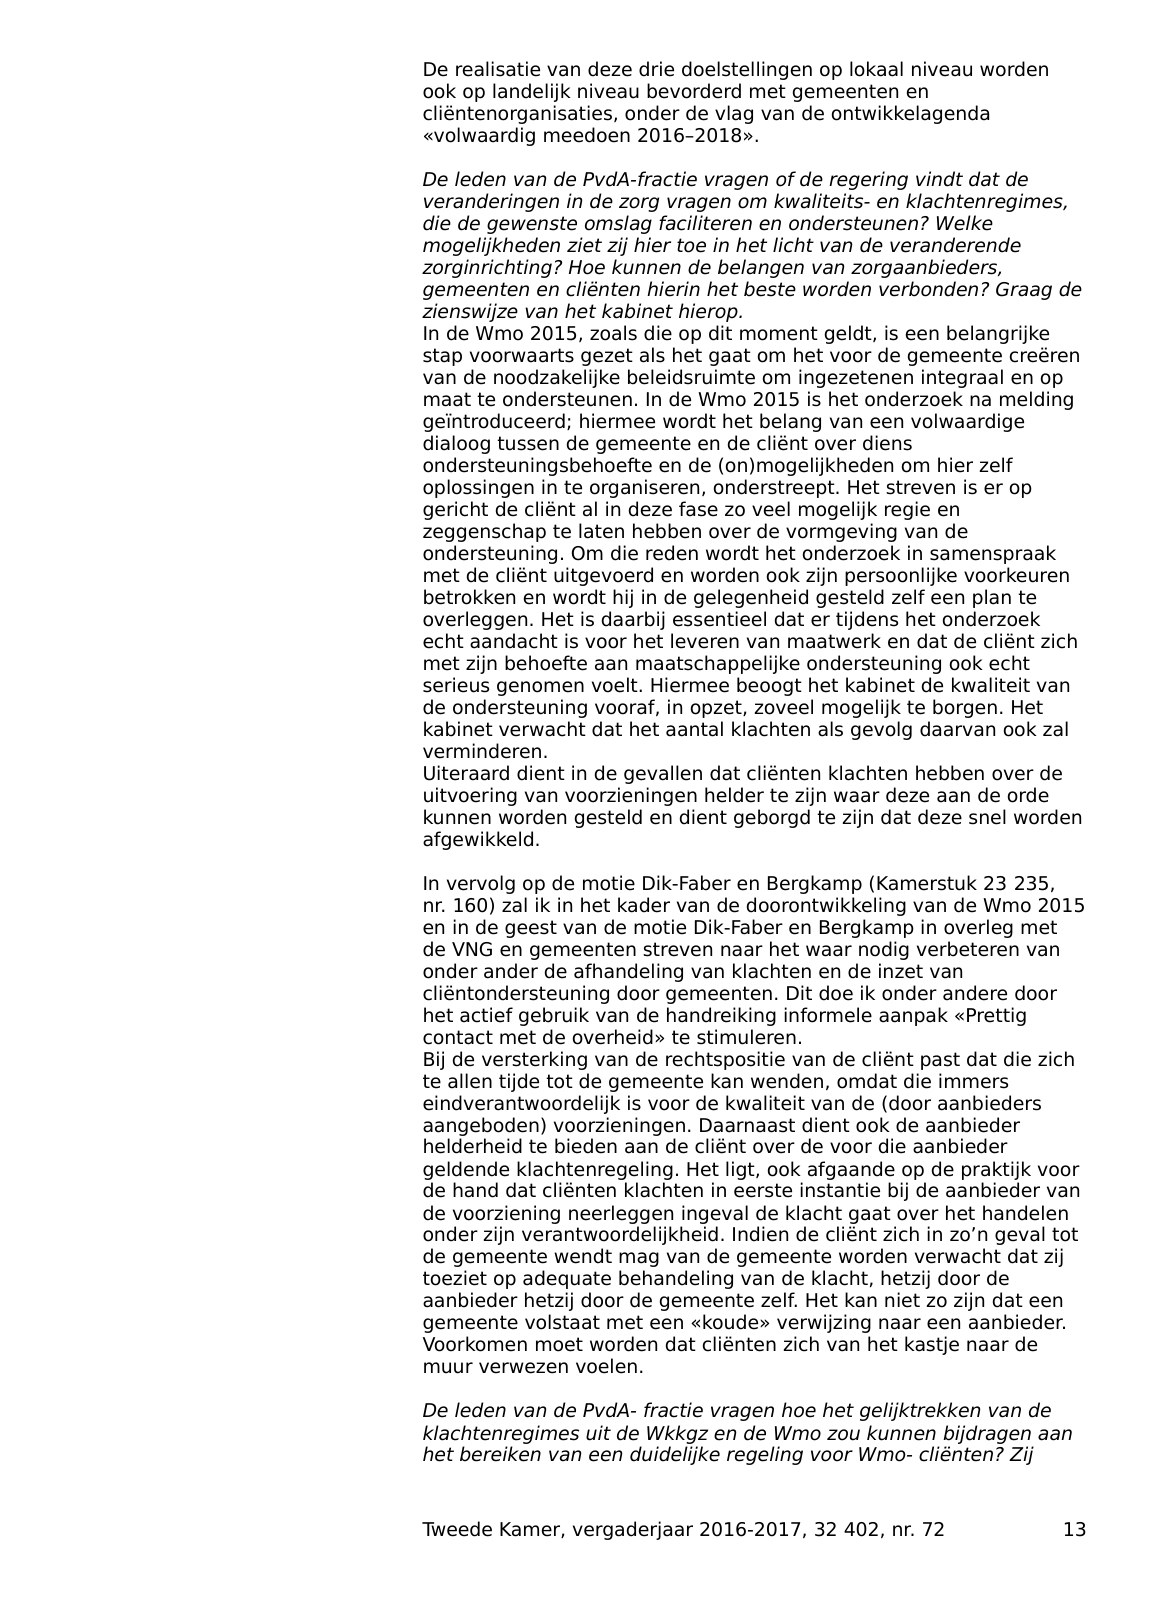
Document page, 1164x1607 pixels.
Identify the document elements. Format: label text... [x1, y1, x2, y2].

text De leden van de PvdA-fractie vragen of de regering vindt dat de veranderingen in de zorg vragen om kwaliteits- en klachtenregimes, die de gewenste omslag faciliteren en ondersteunen? Welke mogelijkheden ziet zij hier toe in het licht van de veranderende zorginrichting? Hoe kunnen de belangen van zorgaanbieders, gemeenten en cliënten hierin het beste worden verbonden? Graag de zienswijze van het kabinet hierop. [422, 169, 1087, 323]
text Uiteraard dient in de gevallen dat cliënten klachten hebben over de uitvoering van voorzieningen helder te zijn waar deze aan de orde kunnen worden gesteld en dient geborgd te zijn dat deze snel worden afgewikkeld. [422, 763, 1087, 851]
text De leden van de PvdA- fractie vragen hoe het gelijktrekken van de klachtenregimes uit de Wkkgz en de Wmo zou kunnen bijdragen aan het bereiken van een duidelijke regeling voor Wmo- cliënten? Zij [422, 1400, 1087, 1466]
text De realisatie van deze drie doelstellingen op lokaal niveau worden ook op landelijk niveau bevorderd met gemeenten en cliëntenorganisaties, onder de vlag van de ontwikkelagenda «volwaardig meedoen 2016–2018». [422, 59, 1087, 147]
text Bij de versterking van de rechtspositie van de cliënt past dat die zich te allen tijde tot de gemeente kan wenden, omdat die immers eindverantwoordelijk is voor de kwaliteit van de (door aanbieders aangeboden) voorzieningen. Daarnaast dient ook de aanbieder helderheid te bieden aan de cliënt over de voor die aanbieder geldende klachtenregeling. Het ligt, ook afgaande op de praktijk voor de hand dat cliënten klachten in eerste instantie bij de aanbieder van de voorziening neerleggen ingeval de klacht gaat over het handelen onder zijn verantwoordelijkheid. Indien de cliënt zich in zo’n geval tot de gemeente wendt mag van de gemeente worden verwacht dat zij toeziet op adequate behandeling van de klacht, hetzij door de aanbieder hetzij door de gemeente zelf. Het kan niet zo zijn dat een gemeente volstaat met een «koude» verwijzing naar een aanbieder. Voorkomen moet worden dat cliënten zich van het kastje naar de muur verwezen voelen. [422, 1048, 1087, 1378]
text In vervolg op de motie Dik-Faber en Bergkamp (Kamerstuk 23 235, nr. 160) zal ik in het kader van de doorontwikkeling van de Wmo 2015 en in de geest van de motie Dik-Faber en Bergkamp in overleg met de VNG en gemeenten streven naar het waar nodig verbeteren van onder ander de afhandeling van klachten en de inzet van cliëntondersteuning door gemeenten. Dit doe ik onder andere door het actief gebruik van de handreiking informele aanpak «Prettig contact met de overheid» te stimuleren. [422, 873, 1087, 1048]
text In de Wmo 2015, zoals die op dit moment geldt, is een belangrijke stap voorwaarts gezet als het gaat om het voor de gemeente creëren van de noodzakelijke beleidsruimte om ingezetenen integraal en op maat te ondersteunen. In de Wmo 2015 is het onderzoek na melding geïntroduceerd; hiermee wordt het belang van een volwaardige dialoog tussen de gemeente en de cliënt over diens ondersteuningsbehoefte en de (on)mogelijkheden om hier zelf oplossingen in te organiseren, onderstreept. Het streven is er op gericht de cliënt al in deze fase zo veel mogelijk regie en zeggenschap te laten hebben over de vormgeving van de ondersteuning. Om die reden wordt het onderzoek in samenspraak met de cliënt uitgevoerd en worden ook zijn persoonlijke voorkeuren betrokken en wordt hij in de gelegenheid gesteld zelf een plan te overleggen. Het is daarbij essentieel dat er tijdens het onderzoek echt aandacht is voor het leveren van maatwerk en dat de cliënt zich met zijn behoefte aan maatschappelijke ondersteuning ook echt serieus genomen voelt. Hiermee beoogt het kabinet de kwaliteit van de ondersteuning vooraf, in opzet, zoveel mogelijk te borgen. Het kabinet verwacht dat het aantal klachten als gevolg daarvan ook zal verminderen. [422, 323, 1087, 763]
